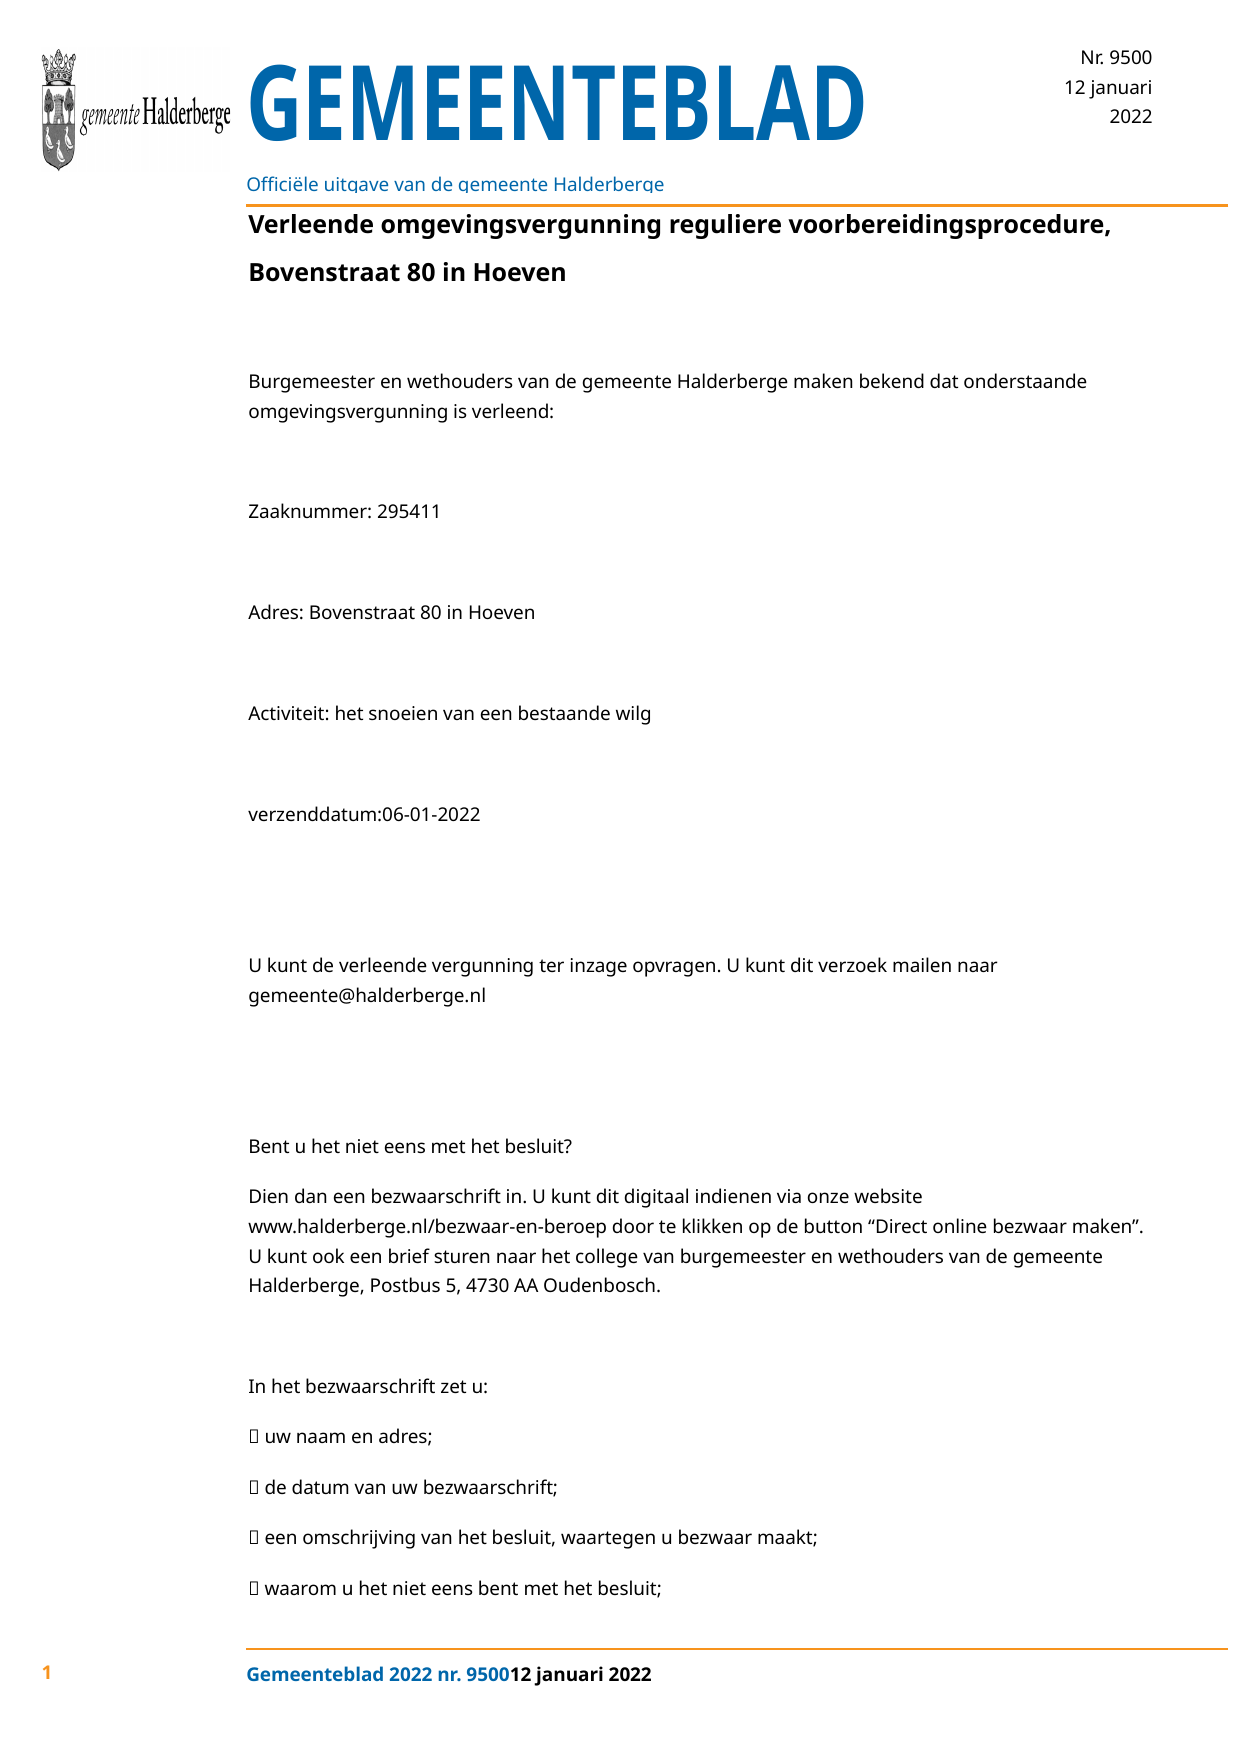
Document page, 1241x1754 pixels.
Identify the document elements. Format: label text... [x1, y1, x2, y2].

text Verleende omgevingsvergunning reguliere voorbereidingsprocedure, Bovenstraat 80 in Hoeven [248, 207, 1152, 288]
text Bent u het niet eens met het besluit? [248, 1133, 1152, 1159]
text  uw naam en adres; [248, 1424, 1152, 1449]
text Activiteit: het snoeien van een bestaande wilg [248, 700, 1152, 726]
text  een omschrijving van het besluit, waartegen u bezwaar maakt; [248, 1524, 1152, 1550]
picture [41, 47, 231, 172]
text verzenddatum:06-01-2022 [248, 801, 1152, 827]
text Adres: Bovenstraat 80 in Hoeven [248, 599, 1152, 625]
text In het bezwaarschrift zet u: [248, 1373, 1152, 1399]
text  de datum van uw bezwaarschrift; [248, 1474, 1152, 1500]
text Burgemeester en wethouders van de gemeente Halderberge maken bekend dat onderstaande omgevingsvergunning is verleend: [248, 368, 1152, 424]
text  waarom u het niet eens bent met het besluit; [248, 1575, 1152, 1601]
text Dien dan een bezwaarschrift in. U kunt dit digitaal indienen via onze website www.halderberge.nl/bezwaar-en-beroep door te klikken op de button “Direct online bezwaar maken”. U kunt ook een brief sturen naar het college van burgemeester en wethouders van de gemeente Halderberge, Postbus 5, 4730 AA Oudenbosch. [248, 1184, 1152, 1298]
text Zaaknummer: 295411 [248, 499, 1152, 524]
text U kunt de verleende vergunning ter inzage opvragen. U kunt dit verzoek mailen naar gemeente@halderberge.nl [248, 952, 1152, 1008]
